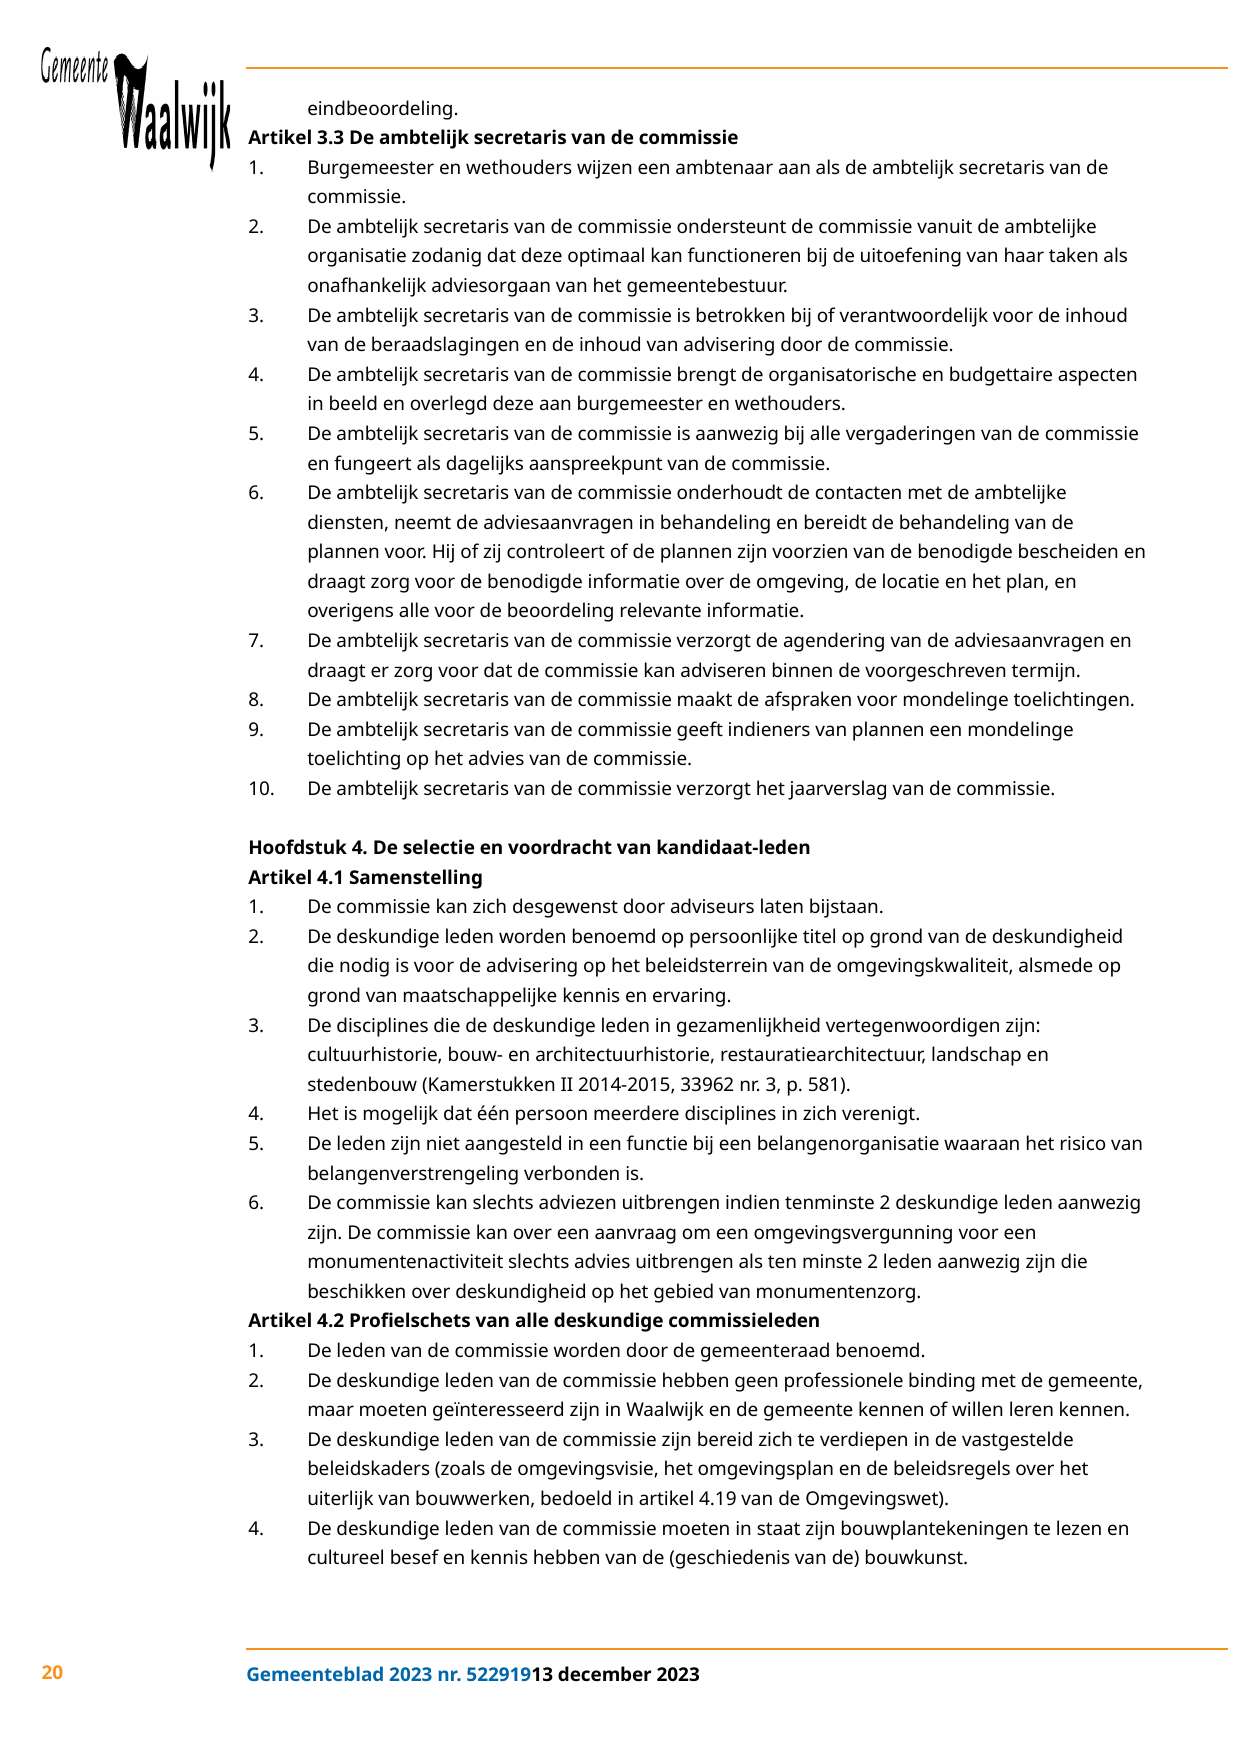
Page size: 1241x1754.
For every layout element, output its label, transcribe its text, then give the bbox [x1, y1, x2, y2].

list De ambtelijk secretaris van de commissie brengt de organisatorische en budgettaire aspecten in beeld en overlegd deze aan burgemeester en wethouders. [248, 361, 1152, 416]
list De ambtelijk secretaris van de commissie maakt de afspraken voor mondelinge toelichtingen. [248, 686, 1152, 712]
picture [41, 47, 231, 172]
list De commissie kan zich desgewenst door adviseurs laten bijstaan. [248, 893, 1152, 919]
list De deskundige leden van de commissie zijn bereid zich te verdiepen in de vastgestelde beleidskaders (zoals de omgevingsvisie, het omgevingsplan en de beleidsregels over het uiterlijk van bouwwerken, bedoeld in artikel 4.19 van de Omgevingswet). [248, 1426, 1152, 1511]
list De ambtelijk secretaris van de commissie ondersteunt de commissie vanuit de ambtelijke organisatie zodanig dat deze optimaal kan functioneren bij de uitoefening van haar taken als onafhankelijk adviesorgaan van het gemeentebestuur. [248, 213, 1152, 298]
list De disciplines die de deskundige leden in gezamenlijkheid vertegenwoordigen zijn: cultuurhistorie, bouw- en architectuurhistorie, restauratiearchitectuur, landschap en stedenbouw (Kamerstukken II 2014-2015, 33962 nr. 3, p. 581). [248, 1012, 1152, 1097]
list Burgemeester en wethouders wijzen een ambtenaar aan als de ambtelijk secretaris van de commissie. [248, 154, 1152, 209]
text Artikel 3.3 De ambtelijk secretaris van de commissie [248, 124, 1152, 150]
list De leden zijn niet aangesteld in een functie bij een belangenorganisatie waaraan het risico van belangenverstrengeling verbonden is. [248, 1130, 1152, 1186]
list De ambtelijk secretaris van de commissie verzorgt het jaarverslag van de commissie. [248, 775, 1152, 801]
text Artikel 4.1 Samenstelling [248, 864, 1152, 890]
list De leden van de commissie worden door de gemeenteraad benoemd. [248, 1337, 1152, 1363]
list De ambtelijk secretaris van de commissie geeft indieners van plannen een mondelinge toelichting op het advies van de commissie. [248, 716, 1152, 771]
list De deskundige leden van de commissie moeten in staat zijn bouwplantekeningen te lezen en cultureel besef en kennis hebben van de (geschiedenis van de) bouwkunst. [248, 1515, 1152, 1570]
list De ambtelijk secretaris van de commissie is betrokken bij of verantwoordelijk voor de inhoud van de beraadslagingen en de inhoud van advisering door de commissie. [248, 302, 1152, 357]
list De ambtelijk secretaris van de commissie verzorgt de agendering van de adviesaanvragen en draagt er zorg voor dat de commissie kan adviseren binnen de voorgeschreven termijn. [248, 627, 1152, 683]
text Hoofdstuk 4. De selectie en voordracht van kandidaat-leden [248, 834, 1152, 860]
text Artikel 4.2 Profielschets van alle deskundige commissieleden [248, 1308, 1152, 1333]
list eindbeoordeling. [248, 95, 1152, 121]
list Het is mogelijk dat één persoon meerdere disciplines in zich verenigt. [248, 1101, 1152, 1126]
list De deskundige leden van de commissie hebben geen professionele binding met de gemeente, maar moeten geïnteresseerd zijn in Waalwijk en de gemeente kennen of willen leren kennen. [248, 1367, 1152, 1422]
list De ambtelijk secretaris van de commissie onderhoudt de contacten met de ambtelijke diensten, neemt de adviesaanvragen in behandeling en bereidt de behandeling van de plannen voor. Hij of zij controleert of de plannen zijn voorzien van de benodigde bescheiden en draagt zorg voor de benodigde informatie over de omgeving, de locatie en het plan, en overigens alle voor de beoordeling relevante informatie. [248, 479, 1152, 623]
list De commissie kan slechts adviezen uitbrengen indien tenminste 2 deskundige leden aanwezig zijn. De commissie kan over een aanvraag om een omgevingsvergunning voor een monumentenactiviteit slechts advies uitbrengen als ten minste 2 leden aanwezig zijn die beschikken over deskundigheid op het gebied van monumentenzorg. [248, 1189, 1152, 1304]
list De ambtelijk secretaris van de commissie is aanwezig bij alle vergaderingen van de commissie en fungeert als dagelijks aanspreekpunt van de commissie. [248, 420, 1152, 476]
list De deskundige leden worden benoemd op persoonlijke titel op grond van de deskundigheid die nodig is voor de advisering op het beleidsterrein van de omgevingskwaliteit, alsmede op grond van maatschappelijke kennis en ervaring. [248, 923, 1152, 1008]
